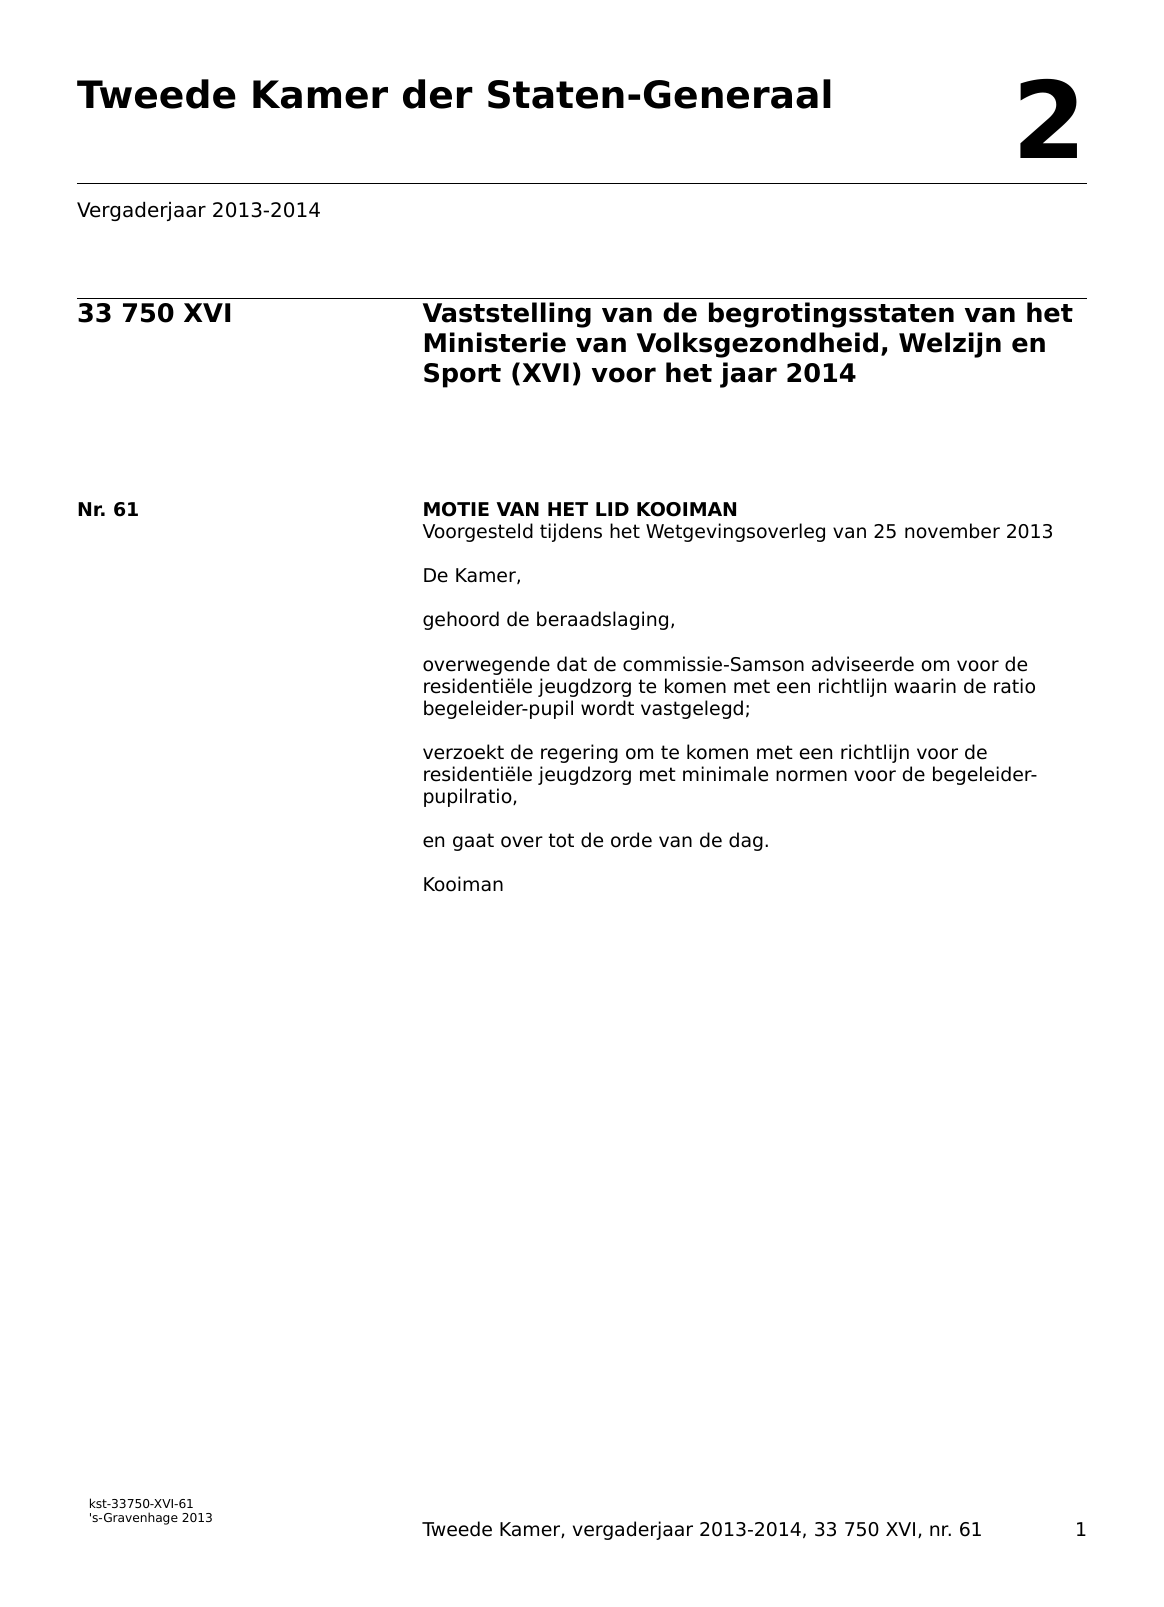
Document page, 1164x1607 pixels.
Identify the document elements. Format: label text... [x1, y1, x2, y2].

text 's-Gravenhage 2013 [88, 1511, 323, 1525]
subtitle 33 750 XVI Vaststelling van de begrotingsstaten van het Ministerie van Volksgezondheid, Welzijn en Sport (XVI) voor het jaar 2014 [77, 299, 1087, 388]
text De Kamer, [422, 565, 1087, 587]
text Voorgesteld tijdens het Wetgevingsoverleg van 25 november 2013 [422, 521, 1087, 543]
text overwegende dat de commissie-Samson adviseerde om voor de residentiële jeugdzorg te komen met een richtlijn waarin de ratio begeleider-pupil wordt vastgelegd; [422, 653, 1087, 719]
text Kooiman [422, 874, 1087, 896]
table_header Tweede Kamer der Staten-Generaal [77, 59, 886, 183]
text gehoord de beraadslaging, [422, 609, 1087, 631]
text verzoekt de regering om te komen met een richtlijn voor de residentiële jeugdzorg met minimale normen voor de begeleider-pupilratio, [422, 742, 1087, 808]
subtitle Nr. 61 MOTIE VAN HET LID KOOIMAN [77, 499, 1087, 521]
text en gaat over tot de orde van de dag. [422, 830, 1087, 852]
table_header 2 [886, 59, 1087, 183]
table_cell Vergaderjaar 2013-2014 [77, 184, 1087, 298]
text kst-33750-XVI-61 [88, 1497, 323, 1511]
